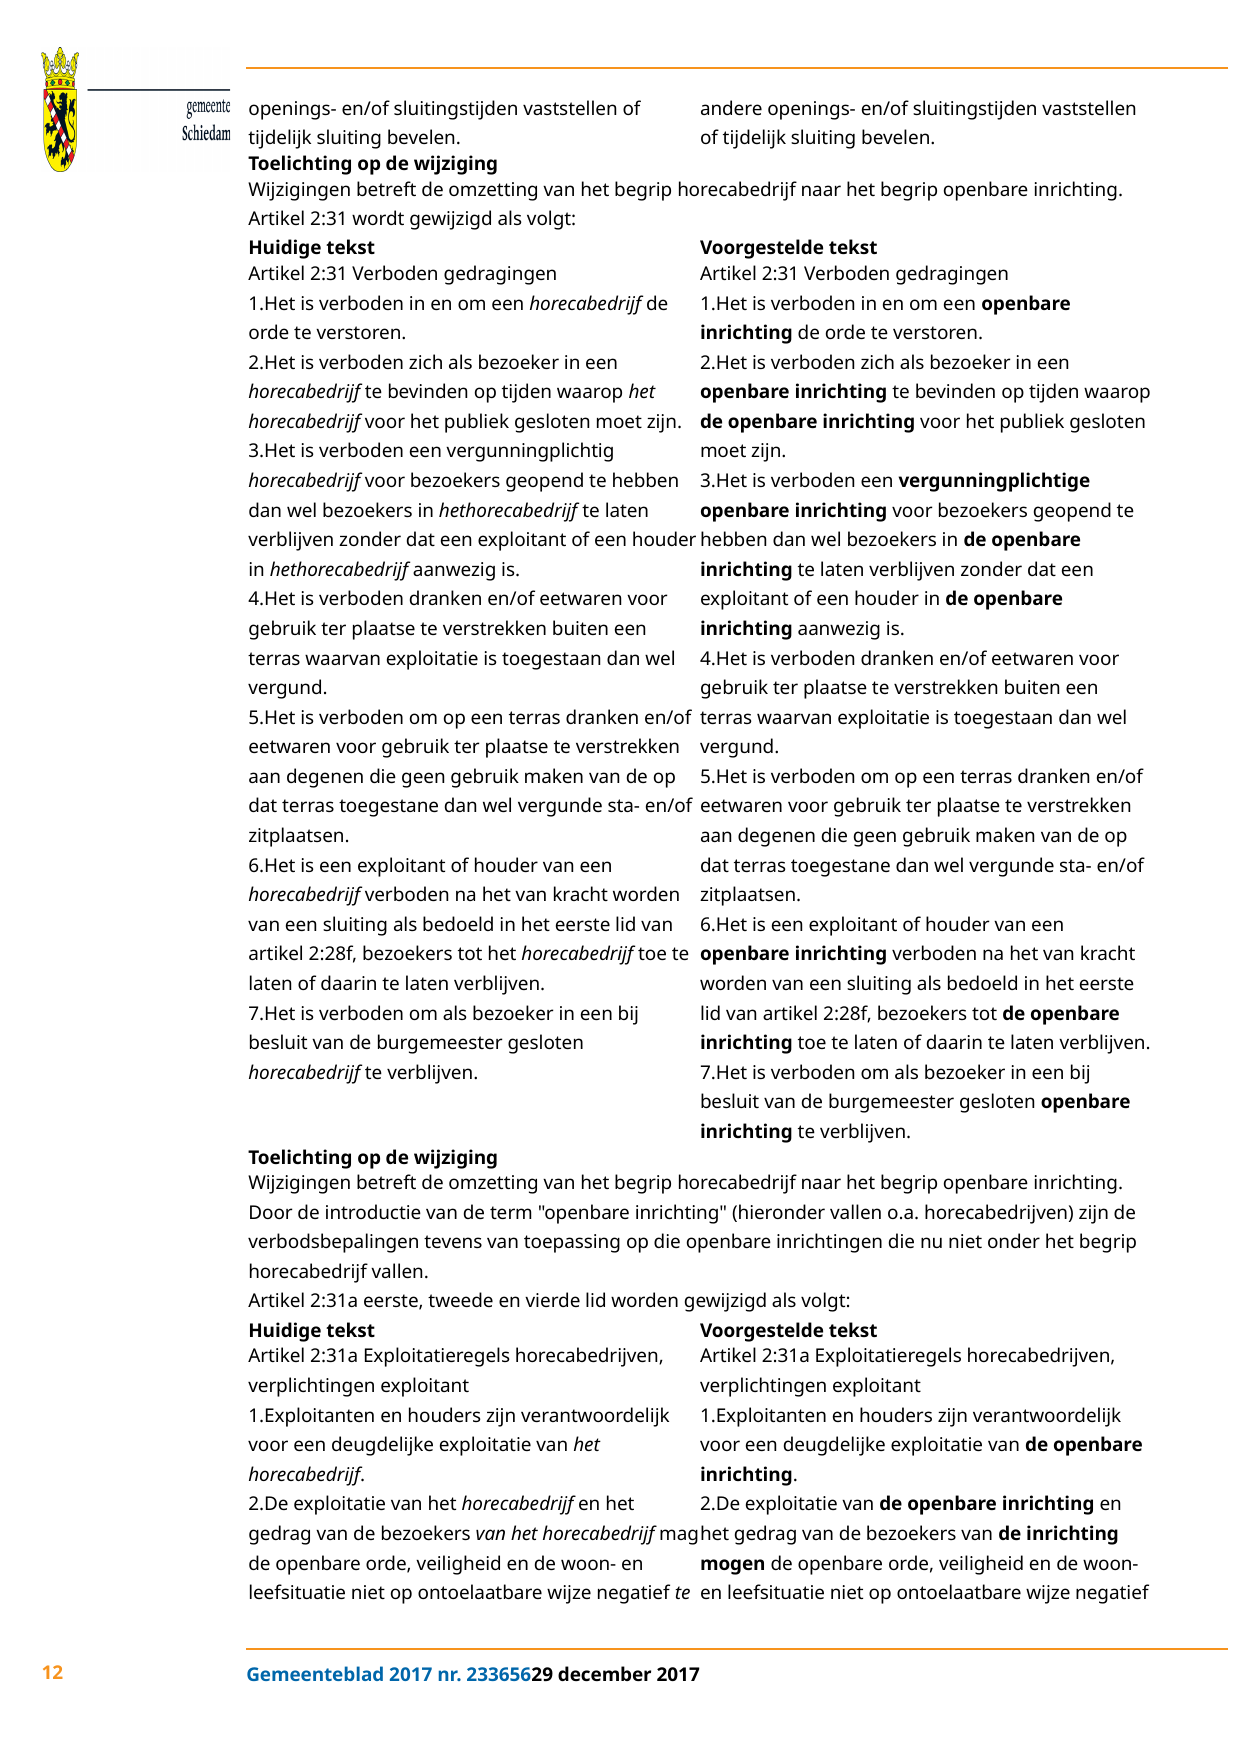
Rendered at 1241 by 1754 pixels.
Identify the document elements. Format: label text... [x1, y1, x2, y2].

table_cell Toelichting op de wijziging [248, 1144, 1152, 1169]
table_cell Wijzigingen betreft de omzetting van het begrip horecabedrijf naar het begrip openbare inrichting. Door de introductie van de term "openbare inrichting" (hieronder vallen o.a. horecabedrijven) zijn de verbodsbepalingen tevens van toepassing op die openbare inrichtingen die nu niet onder het begrip horecabedrijf vallen. [248, 1170, 1152, 1284]
text Artikel 2:31a eerste, tweede en vierde lid worden gewijzigd als volgt: [248, 1287, 1152, 1313]
table_header Voorgestelde tekst [700, 235, 1152, 260]
table_header Huidige tekst [248, 235, 700, 260]
table_cell Artikel 2:31 Verboden gedragingen 1.Het is verboden in en om een openbare inrichting de orde te verstoren. 2.Het is verboden zich als bezoeker in een openbare inrichting te bevinden op tijden waarop de openbare inrichting voor het publiek gesloten moet zijn. 3.Het is verboden een vergunningplichtige openbare inrichting voor bezoekers geopend te hebben dan wel bezoekers in de openbare inrichting te laten verblijven zonder dat een exploitant of een houder in de openbare inrichting aanwezig is. 4.Het is verboden dranken en/of eetwaren voor gebruik ter plaatse te verstrekken buiten een terras waarvan exploitatie is toegestaan dan wel vergund. 5.Het is verboden om op een terras dranken en/of eetwaren voor gebruik ter plaatse te verstrekken aan degenen die geen gebruik maken van de op dat terras toegestane dan wel vergunde sta- en/of zitplaatsen. 6.Het is een exploitant of houder van een openbare inrichting verboden na het van kracht worden van een sluiting als bedoeld in het eerste lid van artikel 2:28f, bezoekers tot de openbare inrichting toe te laten of daarin te laten verblijven. 7.Het is verboden om als bezoeker in een bij besluit van de burgemeester gesloten openbare inrichting te verblijven. [700, 260, 1152, 1144]
table_cell Artikel 2:31 Verboden gedragingen 1.Het is verboden in en om een horecabedrijf de orde te verstoren. 2.Het is verboden zich als bezoeker in een horecabedrijf te bevinden op tijden waarop het horecabedrijf voor het publiek gesloten moet zijn. 3.Het is verboden een vergunningplichtig horecabedrijf voor bezoekers geopend te hebben dan wel bezoekers in hethorecabedrijf te laten verblijven zonder dat een exploitant of een houder in hethorecabedrijf aanwezig is. 4.Het is verboden dranken en/of eetwaren voor gebruik ter plaatse te verstrekken buiten een terras waarvan exploitatie is toegestaan dan wel vergund. 5.Het is verboden om op een terras dranken en/of eetwaren voor gebruik ter plaatse te verstrekken aan degenen die geen gebruik maken van de op dat terras toegestane dan wel vergunde sta- en/of zitplaatsen. 6.Het is een exploitant of houder van een horecabedrijf verboden na het van kracht worden van een sluiting als bedoeld in het eerste lid van artikel 2:28f, bezoekers tot het horecabedrijf toe te laten of daarin te laten verblijven. 7.Het is verboden om als bezoeker in een bij besluit van de burgemeester gesloten horecabedrijf te verblijven. [248, 260, 700, 1144]
table_cell Wijzigingen betreft de omzetting van het begrip horecabedrijf naar het begrip openbare inrichting. [248, 176, 1152, 202]
table_cell Artikel 2:31a Exploitatieregels horecabedrijven, verplichtingen exploitant 1.Exploitanten en houders zijn verantwoordelijk voor een deugdelijke exploitatie van het horecabedrijf. 2.De exploitatie van het horecabedrijf en het gedrag van de bezoekers van het horecabedrijf mag de openbare orde, veiligheid en de woon- en leefsituatie niet op ontoelaatbare wijze negatief te [248, 1343, 700, 1605]
table_header Huidige tekst [248, 1317, 700, 1343]
table_cell andere openings- en/of sluitingstijden vaststellen of tijdelijk sluiting bevelen. [700, 95, 1152, 150]
table_cell openings- en/of sluitingstijden vaststellen of tijdelijk sluiting bevelen. [248, 95, 700, 150]
picture [41, 47, 231, 172]
table_cell Artikel 2:31a Exploitatieregels horecabedrijven, verplichtingen exploitant 1.Exploitanten en houders zijn verantwoordelijk voor een deugdelijke exploitatie van de openbare inrichting. 2.De exploitatie van de openbare inrichting en het gedrag van de bezoekers van de inrichting mogen de openbare orde, veiligheid en de woon- en leefsituatie niet op ontoelaatbare wijze negatief [700, 1343, 1152, 1605]
table_header Voorgestelde tekst [700, 1317, 1152, 1343]
text Artikel 2:31 wordt gewijzigd als volgt: [248, 205, 1152, 231]
table_cell Toelichting op de wijziging [248, 150, 1152, 176]
